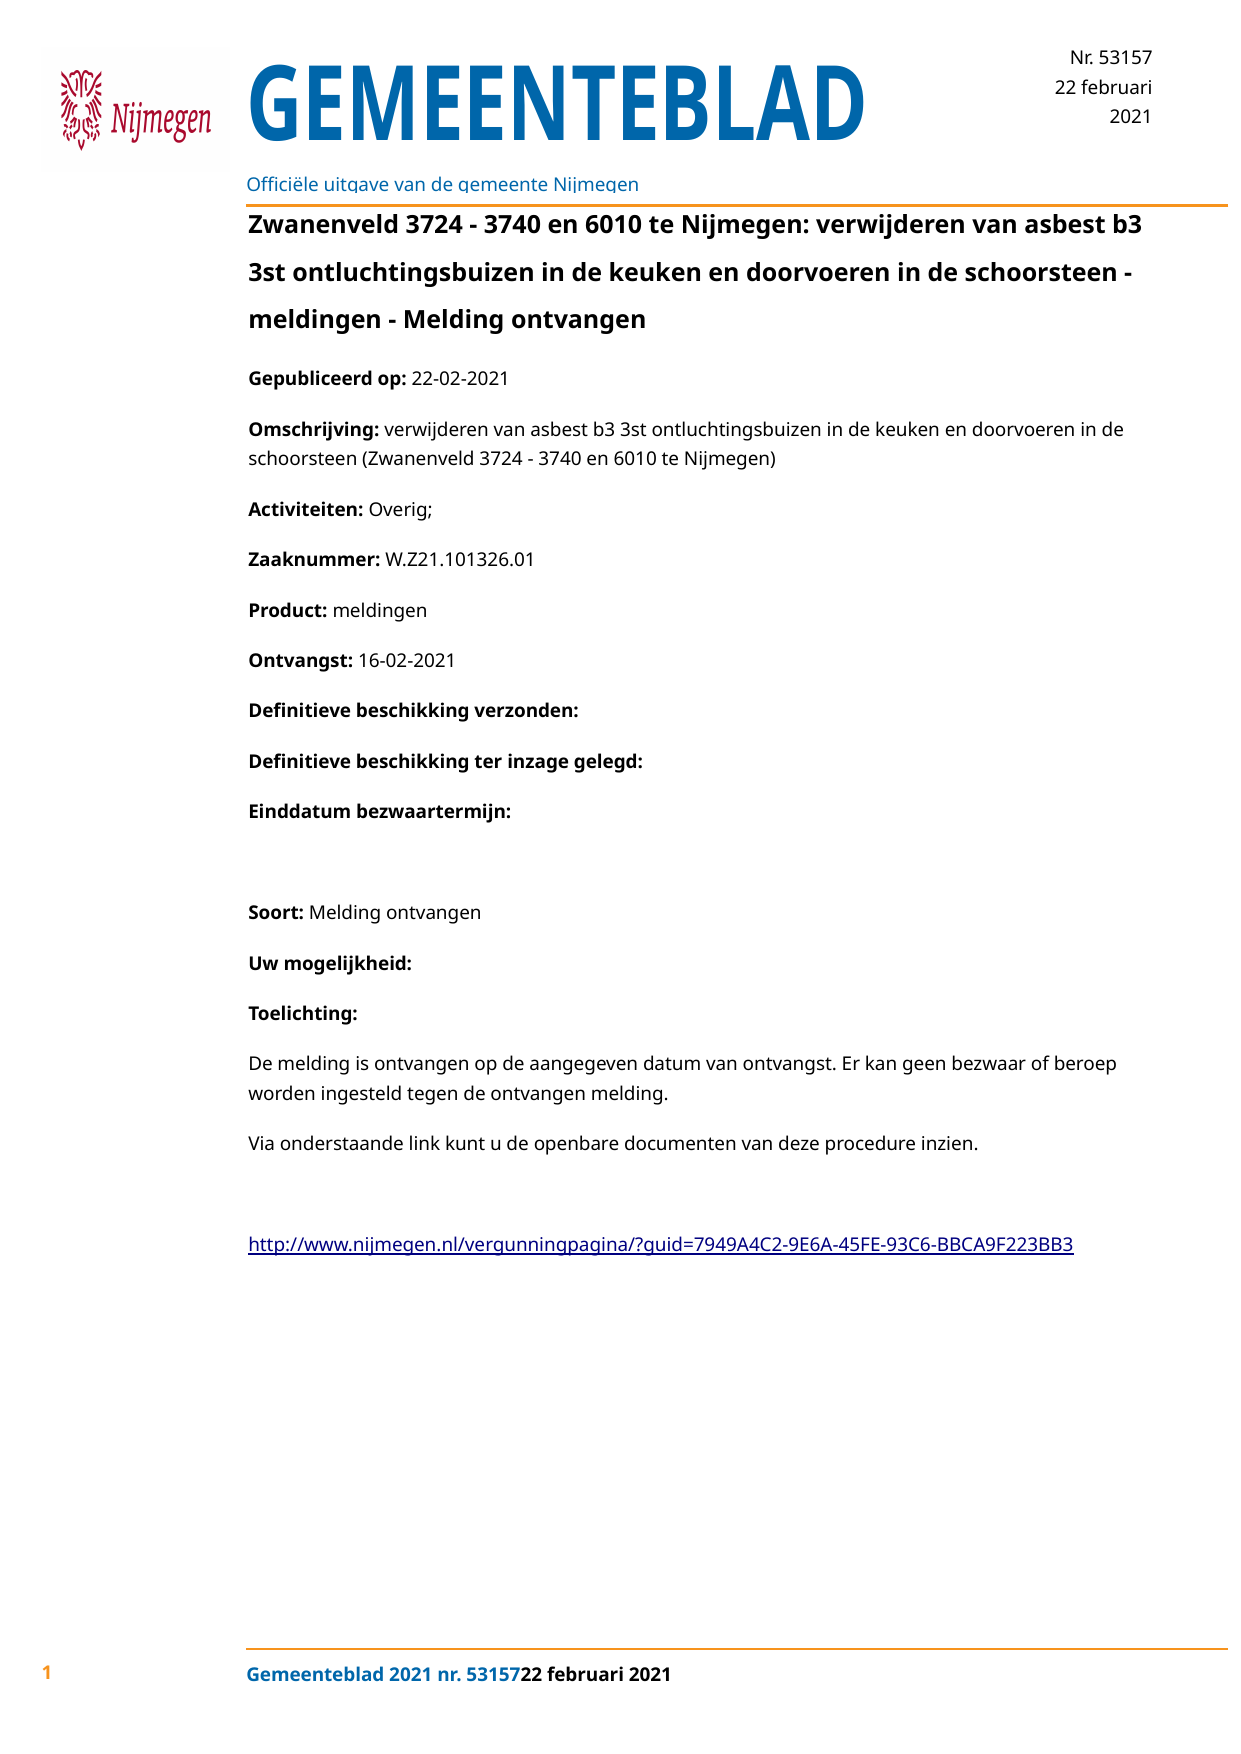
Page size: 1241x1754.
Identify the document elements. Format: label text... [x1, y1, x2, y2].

text Omschrijving: verwijderen van asbest b3 3st ontluchtingsbuizen in de keuken en doorvoeren in de schoorsteen (Zwanenveld 3724 - 3740 en 6010 te Nijmegen) [248, 416, 1152, 471]
text http://www.nijmegen.nl/vergunningpagina/?guid=7949A4C2-9E6A-45FE-93C6-BBCA9F223BB3 [248, 1231, 1152, 1257]
text Definitieve beschikking verzonden: [248, 698, 1152, 723]
text Gepubliceerd op: 22-02-2021 [248, 366, 1152, 391]
text Activiteiten: Overig; [248, 496, 1152, 522]
text Toelichting: [248, 1000, 1152, 1026]
text Uw mogelijkheid: [248, 950, 1152, 975]
text Zwanenveld 3724 - 3740 en 6010 te Nijmegen: verwijderen van asbest b3 3st ontluchtingsbuizen in de keuken en doorvoeren in de schoorsteen - meldingen - Melding ontvangen [248, 207, 1152, 336]
text Einddatum bezwaartermijn: [248, 798, 1152, 824]
picture [41, 47, 231, 172]
text De melding is ontvangen op de aangegeven datum van ontvangst. Er kan geen bezwaar of beroep worden ingesteld tegen de ontvangen melding. [248, 1051, 1152, 1106]
text Via onderstaande link kunt u de openbare documenten van deze procedure inzien. [248, 1131, 1152, 1156]
text Product: meldingen [248, 597, 1152, 622]
text Zaaknummer: W.Z21.101326.01 [248, 546, 1152, 572]
text Ontvangst: 16-02-2021 [248, 647, 1152, 673]
text Definitieve beschikking ter inzage gelegd: [248, 748, 1152, 774]
text Soort: Melding ontvangen [248, 899, 1152, 925]
